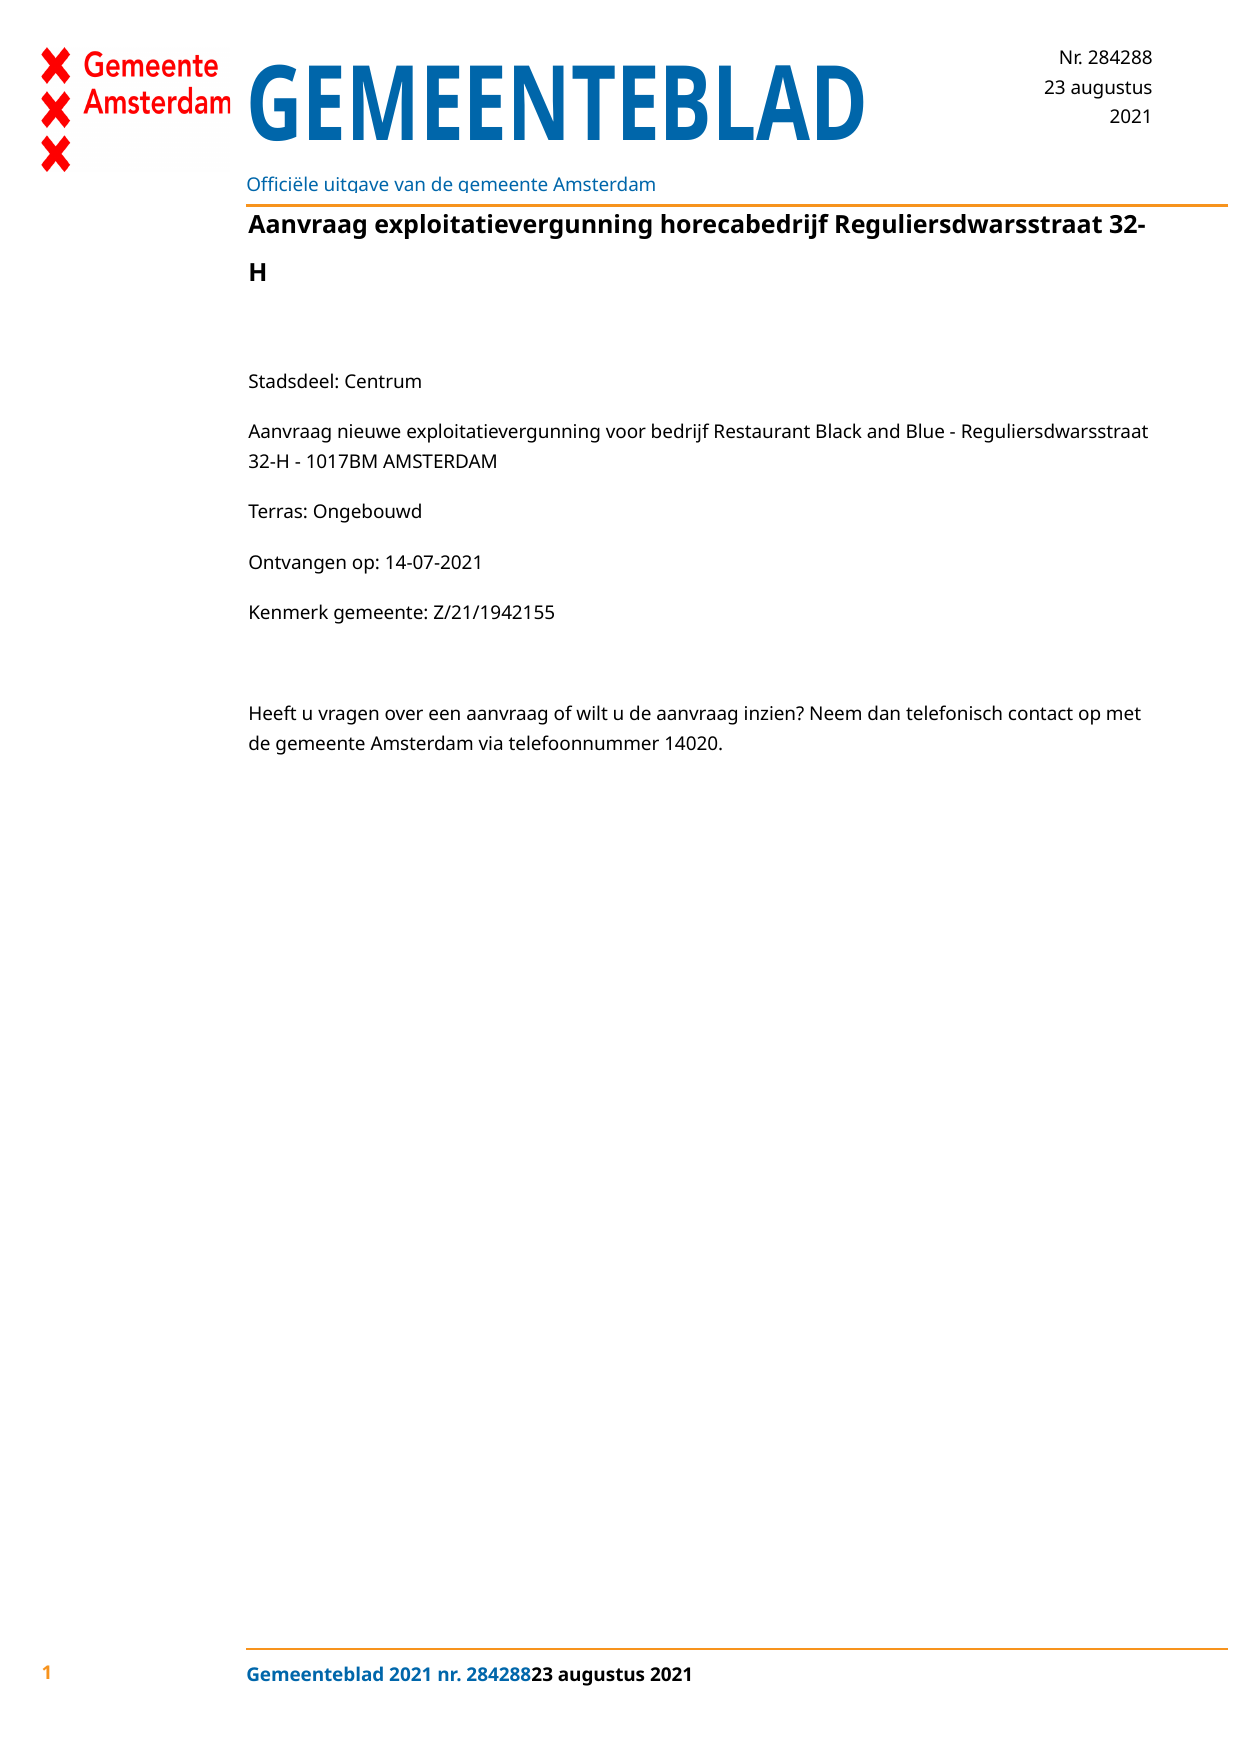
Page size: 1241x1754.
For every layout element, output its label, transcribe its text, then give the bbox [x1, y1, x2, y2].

text Ontvangen op: 14-07-2021 [248, 549, 1152, 575]
text Terras: Ongebouwd [248, 499, 1152, 524]
picture [41, 47, 231, 172]
text Stadsdeel: Centrum [248, 368, 1152, 394]
text Heeft u vragen over een aanvraag of wilt u de aanvraag inzien? Neem dan telefonisch contact op met de gemeente Amsterdam via telefoonnummer 14020. [248, 700, 1152, 756]
text Kenmerk gemeente: Z/21/1942155 [248, 599, 1152, 625]
text Aanvraag exploitatievergunning horecabedrijf Reguliersdwarsstraat 32-H [248, 207, 1152, 288]
text Aanvraag nieuwe exploitatievergunning voor bedrijf Restaurant Black and Blue - Reguliersdwarsstraat 32-H - 1017BM AMSTERDAM [248, 419, 1152, 474]
